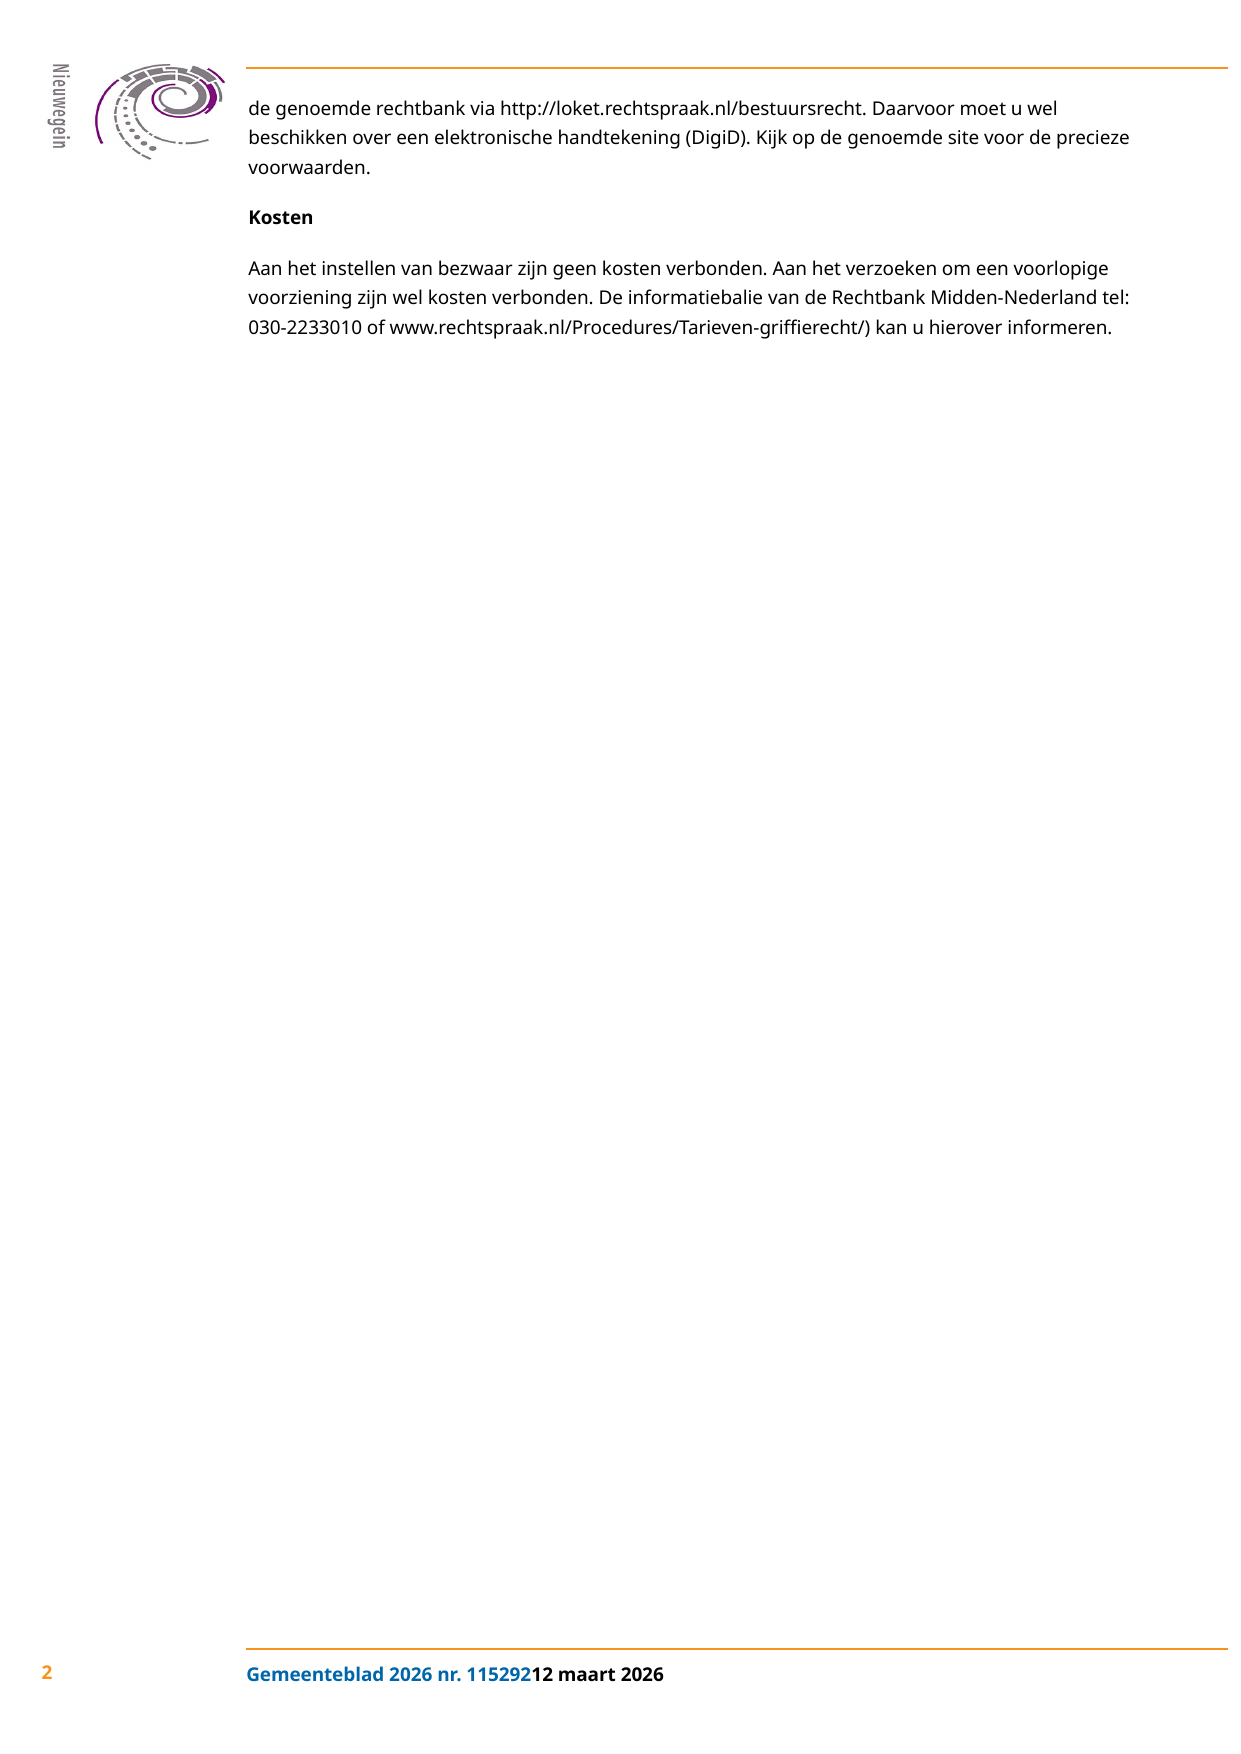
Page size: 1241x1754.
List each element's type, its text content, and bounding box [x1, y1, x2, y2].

text Aan het instellen van bezwaar zijn geen kosten verbonden. Aan het verzoeken om een voorlopige voorziening zijn wel kosten verbonden. De informatiebalie van de Rechtbank Midden-Nederland tel: 030-2233010 of www.rechtspraak.nl/Procedures/Tarieven-griffierecht/) kan u hierover informeren. [248, 255, 1152, 340]
text Kosten [248, 204, 1152, 230]
picture [41, 47, 231, 172]
text de genoemde rechtbank via http://loket.rechtspraak.nl/bestuursrecht. Daarvoor moet u wel beschikken over een elektronische handtekening (DigiD). Kijk op de genoemde site voor de precieze voorwaarden. [248, 95, 1152, 180]
